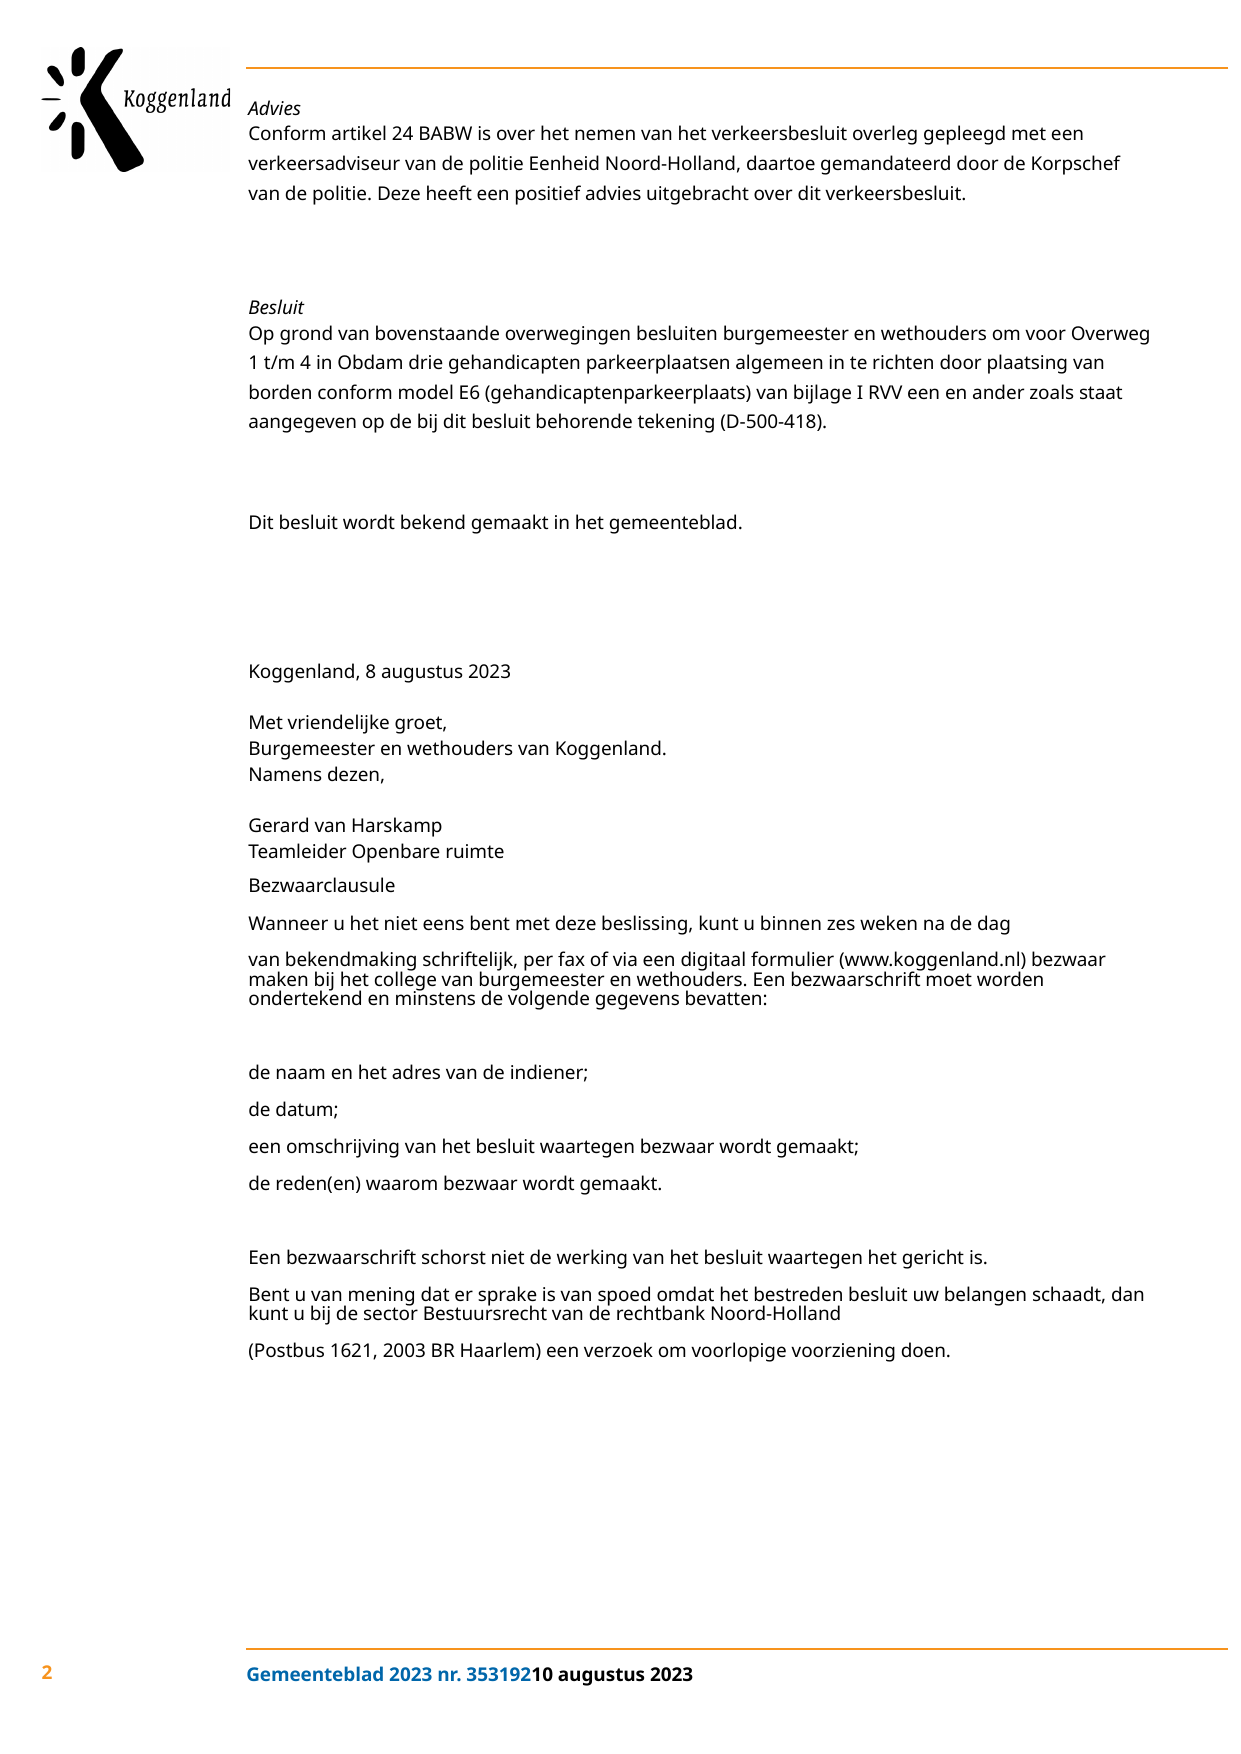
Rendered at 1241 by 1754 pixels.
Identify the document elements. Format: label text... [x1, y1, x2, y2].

text Met vriendelijke groet, [248, 709, 1152, 735]
text Gerard van Harskamp [248, 812, 1152, 838]
text van bekendmaking schriftelijk, per fax of via een digitaal formulier (www.koggenland.nl) bezwaar maken bij het college van burgemeester en wethouders. Een bezwaarschrift moet worden ondertekend en minstens de volgende gegevens bevatten: [248, 951, 1152, 1009]
text de naam en het adres van de indiener; [248, 1064, 1152, 1083]
text Conform artikel 24 BABW is over het nemen van het verkeersbesluit overleg gepleegd met een verkeersadviseur van de politie Eenheid Noord-Holland, daartoe gemandateerd door de Korpschef van de politie. Deze heeft een positief advies uitgebracht over dit verkeersbesluit. [248, 121, 1152, 205]
text de reden(en) waarom bezwaar wordt gemaakt. [248, 1175, 1152, 1194]
text Namens dezen, [248, 761, 1152, 787]
text Advies [248, 95, 1152, 121]
text Teamleider Openbare ruimte [248, 838, 1152, 864]
text Bezwaarclausule [248, 877, 1152, 897]
text Bent u van mening dat er sprake is van spoed omdat het bestreden besluit uw belangen schaadt, dan kunt u bij de sector Bestuursrecht van de rechtbank Noord-Holland [248, 1286, 1152, 1324]
text Dit besluit wordt bekend gemaakt in het gemeenteblad. [248, 509, 1152, 535]
text een omschrijving van het besluit waartegen bezwaar wordt gemaakt; [248, 1138, 1152, 1157]
text Een bezwaarschrift schorst niet de werking van het besluit waartegen het gericht is. [248, 1249, 1152, 1268]
text Op grond van bovenstaande overwegingen besluiten burgemeester en wethouders om voor Overweg 1 t/m 4 in Obdam drie gehandicapten parkeerplaatsen algemeen in te richten door plaatsing van borden conform model E6 (gehandicaptenparkeerplaats) van bijlage I RVV een en ander zoals staat aangegeven op de bij dit besluit behorende tekening (D-500-418). [248, 320, 1152, 434]
text de datum; [248, 1101, 1152, 1120]
text (Postbus 1621, 2003 BR Haarlem) een verzoek om voorlopige voorziening doen. [248, 1342, 1152, 1361]
text Burgemeester en wethouders van Koggenland. [248, 735, 1152, 761]
text Wanneer u het niet eens bent met deze beslissing, kunt u binnen zes weken na de dag [248, 914, 1152, 934]
picture [41, 47, 231, 172]
text Besluit [248, 294, 1152, 320]
text Koggenland, 8 augustus 2023 [248, 658, 1152, 684]
